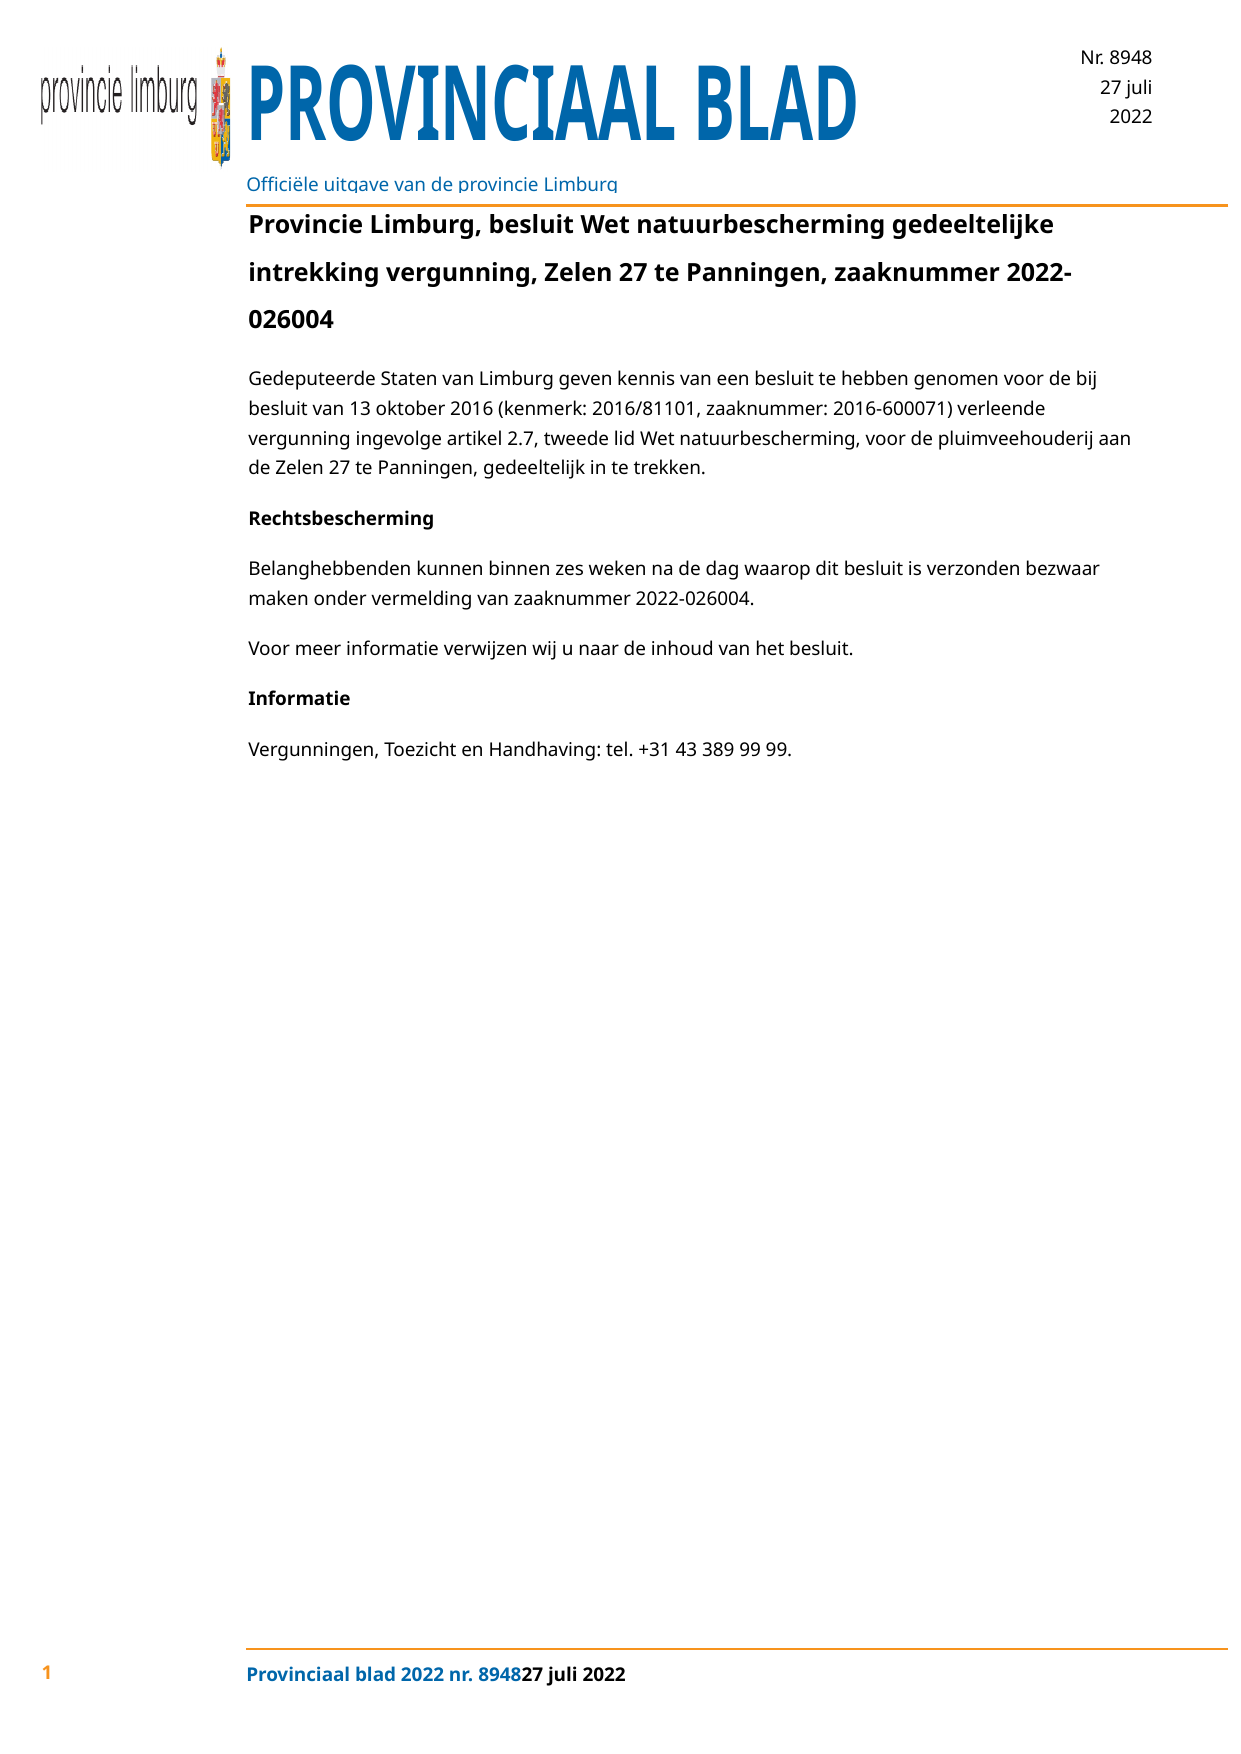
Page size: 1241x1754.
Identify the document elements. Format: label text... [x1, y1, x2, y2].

picture [41, 47, 231, 172]
text Belanghebbenden kunnen binnen zes weken na de dag waarop dit besluit is verzonden bezwaar maken onder vermelding van zaaknummer 2022-026004. [248, 555, 1152, 610]
text Informatie [248, 686, 1152, 711]
text Gedeputeerde Staten van Limburg geven kennis van een besluit te hebben genomen voor de bij besluit van 13 oktober 2016 (kenmerk: 2016/81101, zaaknummer: 2016-600071) verleende vergunning ingevolge artikel 2.7, tweede lid Wet natuurbescherming, voor de pluimveehouderij aan de Zelen 27 te Panningen, gedeeltelijk in te trekken. [248, 366, 1152, 480]
text Vergunningen, Toezicht en Handhaving: tel. +31 43 389 99 99. [248, 736, 1152, 762]
text Voor meer informatie verwijzen wij u naar de inhoud van het besluit. [248, 635, 1152, 661]
text Rechtsbescherming [248, 505, 1152, 530]
text Provincie Limburg, besluit Wet natuurbescherming gedeeltelijke intrekking vergunning, Zelen 27 te Panningen, zaaknummer 2022-026004 [248, 207, 1152, 336]
